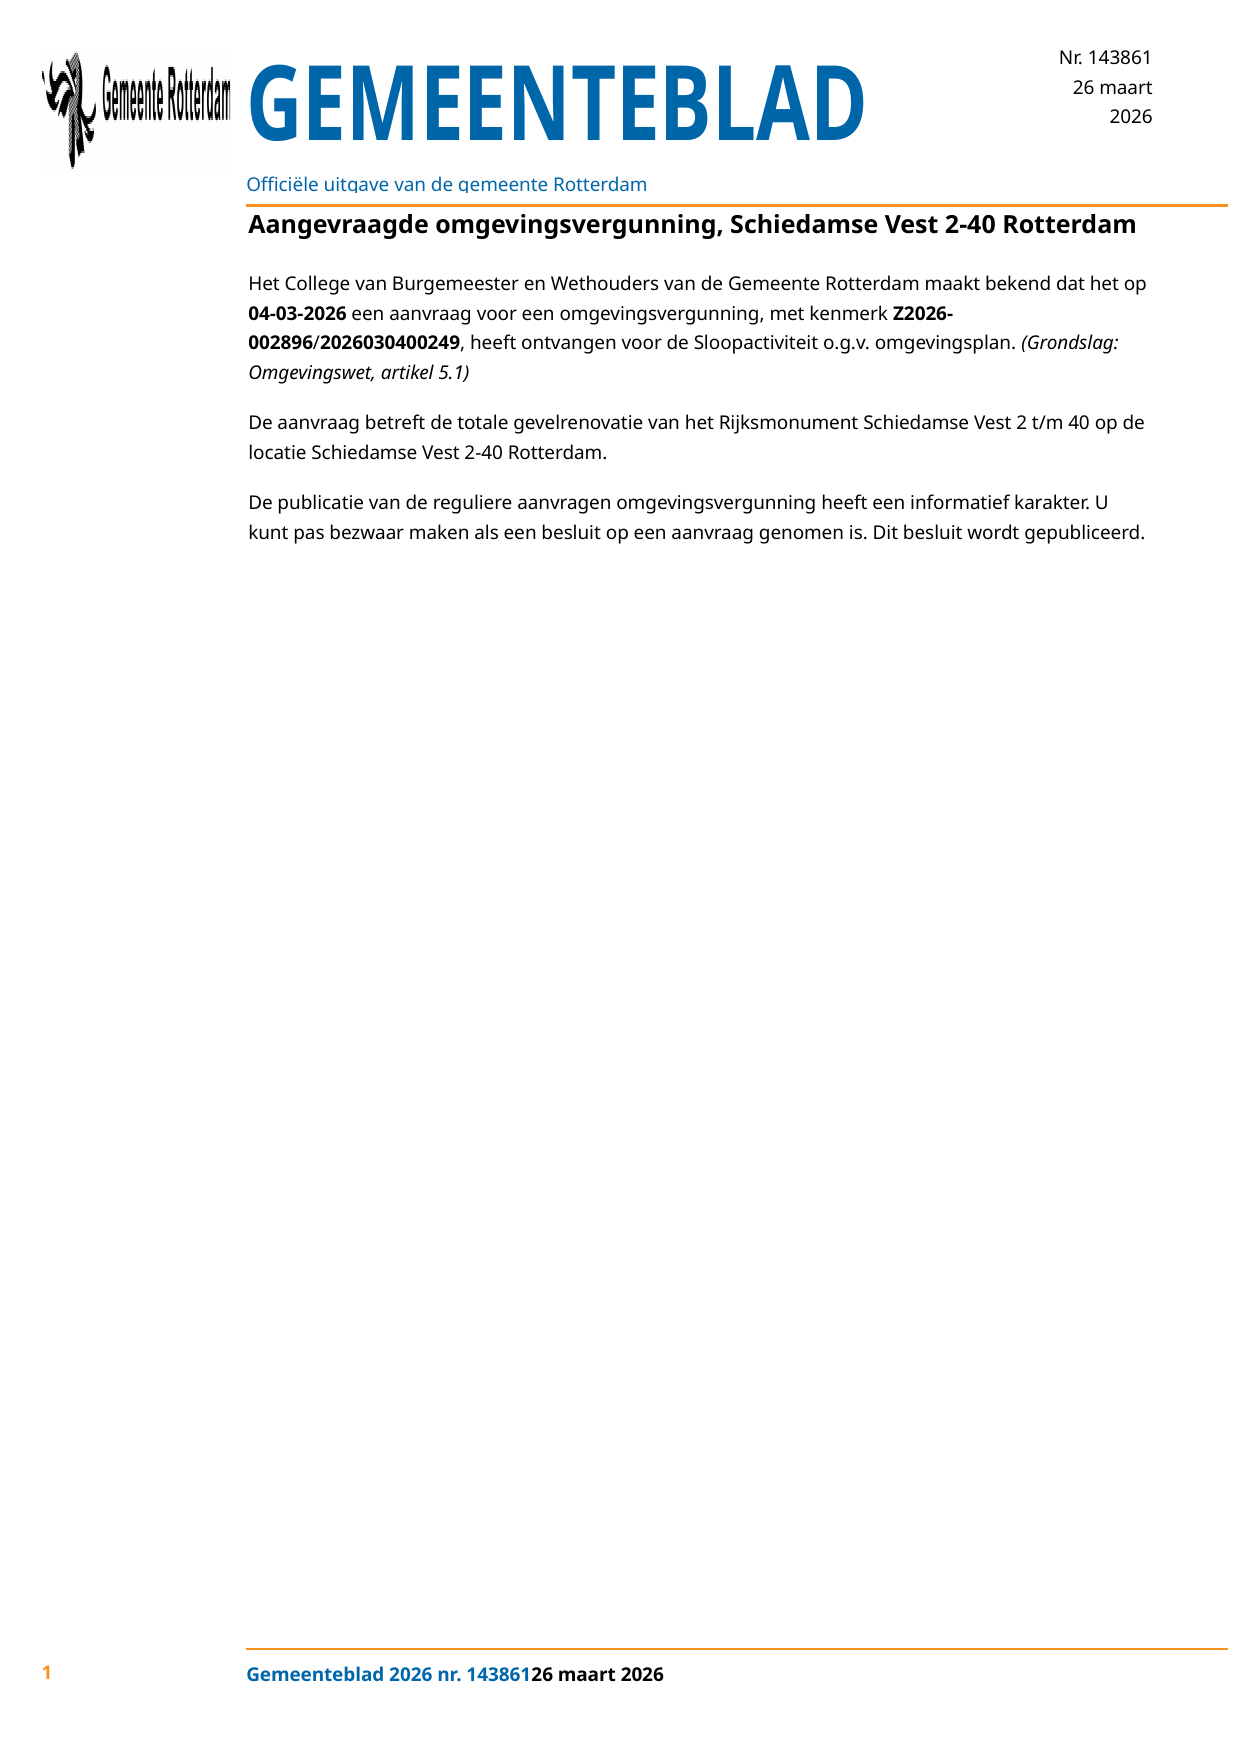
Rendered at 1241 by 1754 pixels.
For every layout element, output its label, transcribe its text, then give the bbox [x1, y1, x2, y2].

text Het College van Burgemeester en Wethouders van de Gemeente Rotterdam maakt bekend dat het op 04-03-2026 een aanvraag voor een omgevingsvergunning, met kenmerk Z2026-002896/2026030400249, heeft ontvangen voor de Sloopactiviteit o.g.v. omgevingsplan. (Grondslag: Omgevingswet, artikel 5.1) [248, 270, 1152, 385]
text Aangevraagde omgevingsvergunning, Schiedamse Vest 2-40 Rotterdam [248, 207, 1152, 241]
text De aanvraag betreft de totale gevelrenovatie van het Rijksmonument Schiedamse Vest 2 t/m 40 op de locatie Schiedamse Vest 2-40 Rotterdam. [248, 409, 1152, 465]
picture [41, 47, 231, 172]
text De publicatie van de reguliere aanvragen omgevingsvergunning heeft een informatief karakter. U kunt pas bezwaar maken als een besluit op een aanvraag genomen is. Dit besluit wordt gepubliceerd. [248, 489, 1152, 545]
